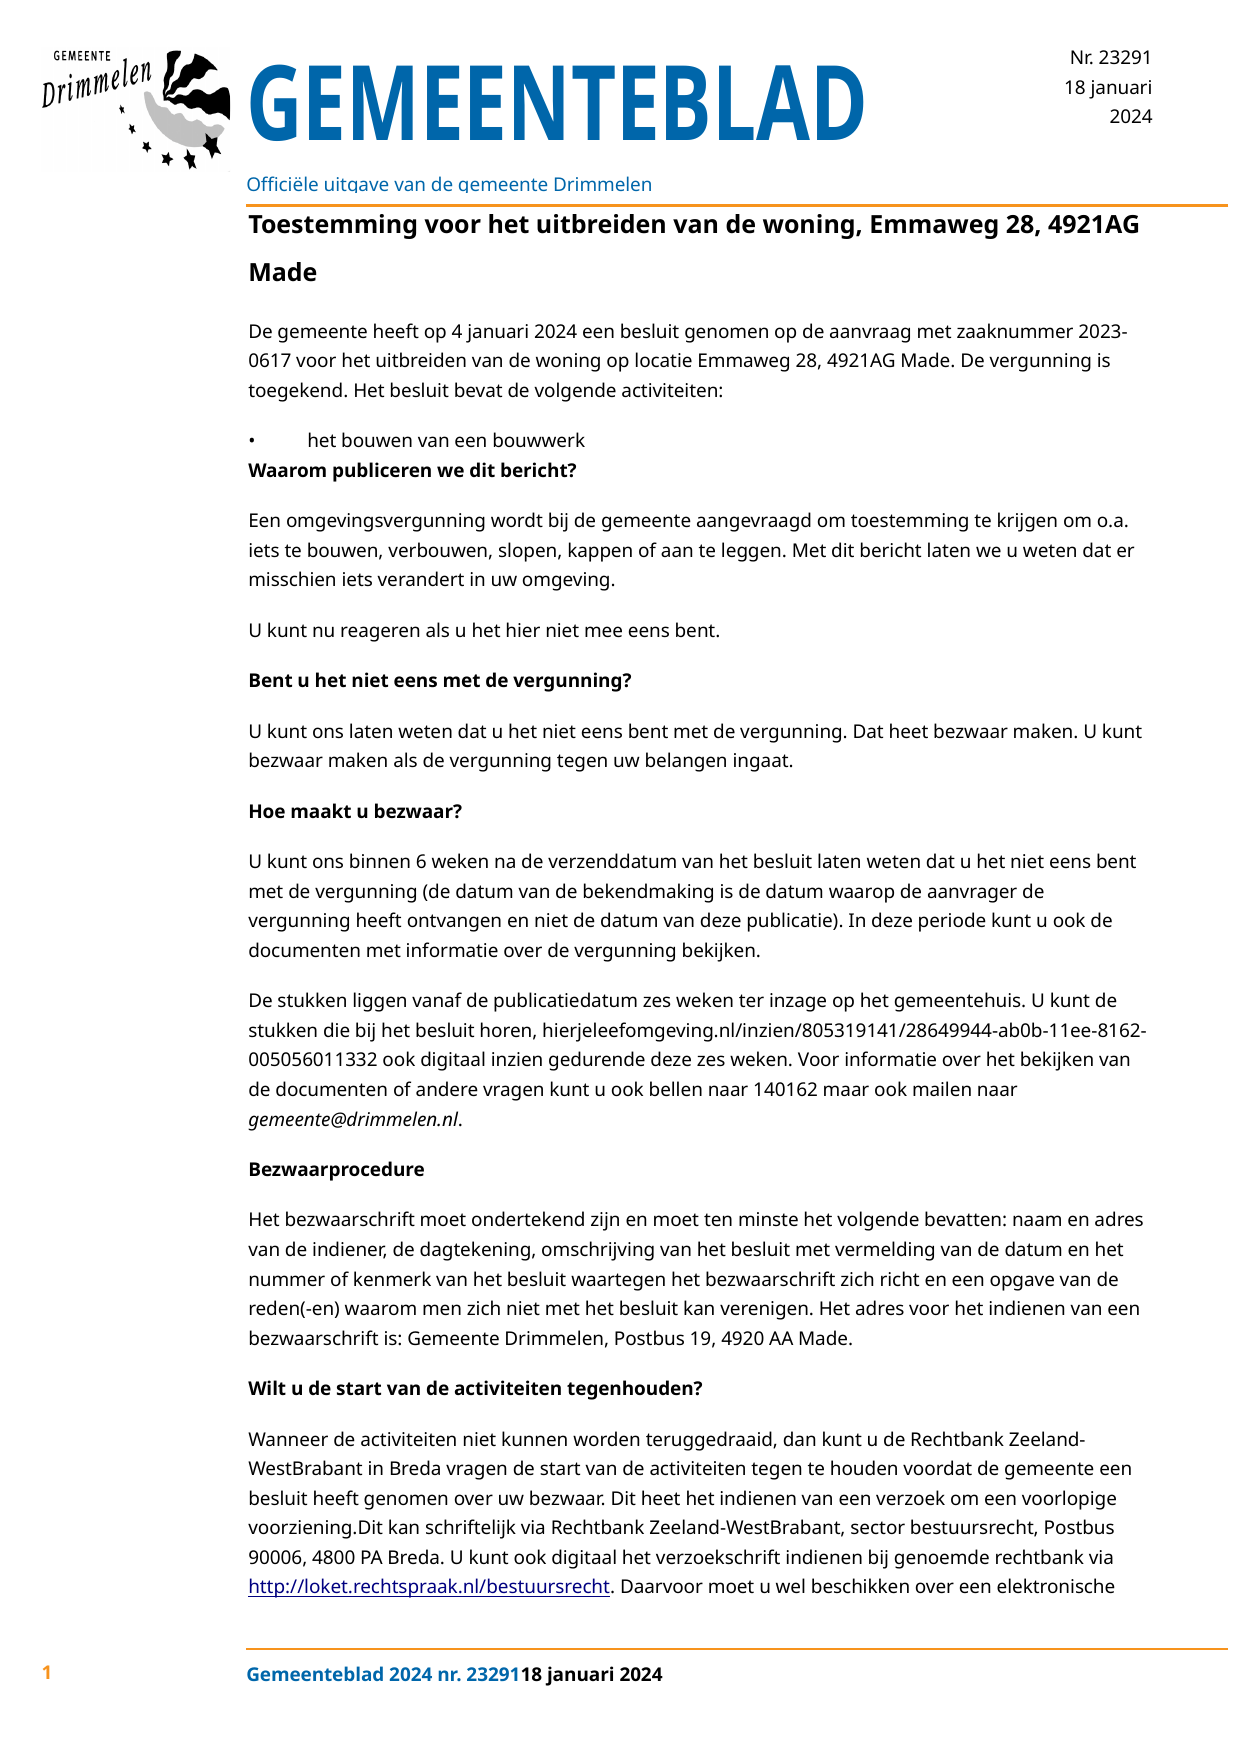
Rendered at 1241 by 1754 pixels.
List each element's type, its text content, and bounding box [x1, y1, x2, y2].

text U kunt ons laten weten dat u het niet eens bent met de vergunning. Dat heet bezwaar maken. U kunt bezwaar maken als de vergunning tegen uw belangen ingaat. [248, 718, 1152, 773]
text Het bezwaarschrift moet ondertekend zijn en moet ten minste het volgende bevatten: naam en adres van de indiener, de dagtekening, omschrijving van het besluit met vermelding van de datum en het nummer of kenmerk van het besluit waartegen het bezwaarschrift zich richt en een opgave van de reden(-en) waarom men zich niet met het besluit kan verenigen. Het adres voor het indienen van een bezwaarschrift is: Gemeente Drimmelen, Postbus 19, 4920 AA Made. [248, 1207, 1152, 1351]
text Wilt u de start van de activiteiten tegenhouden? [248, 1375, 1152, 1401]
text Waarom publiceren we dit bericht? [248, 457, 1152, 483]
picture [41, 47, 231, 172]
text Bent u het niet eens met de vergunning? [248, 667, 1152, 693]
text Hoe maakt u bezwaar? [248, 798, 1152, 824]
text Een omgevingsvergunning wordt bij de gemeente aangevraagd om toestemming te krijgen om o.a. iets te bouwen, verbouwen, slopen, kappen of aan te leggen. Met dit bericht laten we u weten dat er misschien iets verandert in uw omgeving. [248, 507, 1152, 592]
text De stukken liggen vanaf de publicatiedatum zes weken ter inzage op het gemeentehuis. U kunt de stukken die bij het besluit horen, hierjeleefomgeving.nl/inzien/805319141/28649944-ab0b-11ee-8162-005056011332 ook digitaal inzien gedurende deze zes weken. Voor informatie over het bekijken van de documenten of andere vragen kunt u ook bellen naar 140162 maar ook mailen naar gemeente@drimmelen.nl. [248, 987, 1152, 1132]
text De gemeente heeft op 4 januari 2024 een besluit genomen op de aanvraag met zaaknummer 2023-0617 voor het uitbreiden van de woning op locatie Emmaweg 28, 4921AG Made. De vergunning is toegekend. Het besluit bevat de volgende activiteiten: [248, 318, 1152, 403]
text U kunt ons binnen 6 weken na de verzenddatum van het besluit laten weten dat u het niet eens bent met de vergunning (de datum van de bekendmaking is de datum waarop de aanvrager de vergunning heeft ontvangen en niet de datum van deze publicatie). In deze periode kunt u ook de documenten met informatie over de vergunning bekijken. [248, 848, 1152, 963]
text Toestemming voor het uitbreiden van de woning, Emmaweg 28, 4921AG Made [248, 207, 1152, 288]
text U kunt nu reageren als u het hier niet mee eens bent. [248, 617, 1152, 643]
text Bezwaarprocedure [248, 1156, 1152, 1182]
list het bouwen van een bouwwerk [248, 427, 1152, 453]
text Wanneer de activiteiten niet kunnen worden teruggedraaid, dan kunt u de Rechtbank Zeeland-WestBrabant in Breda vragen de start van de activiteiten tegen te houden voordat de gemeente een besluit heeft genomen over uw bezwaar. Dit heet het indienen van een verzoek om een voorlopige voorziening.Dit kan schriftelijk via Rechtbank Zeeland-WestBrabant, sector bestuursrecht, Postbus 90006, 4800 PA Breda. U kunt ook digitaal het verzoekschrift indienen bij genoemde rechtbank via http://loket.rechtspraak.nl/bestuursrecht. Daarvoor moet u wel beschikken over een elektronische [248, 1426, 1152, 1599]
